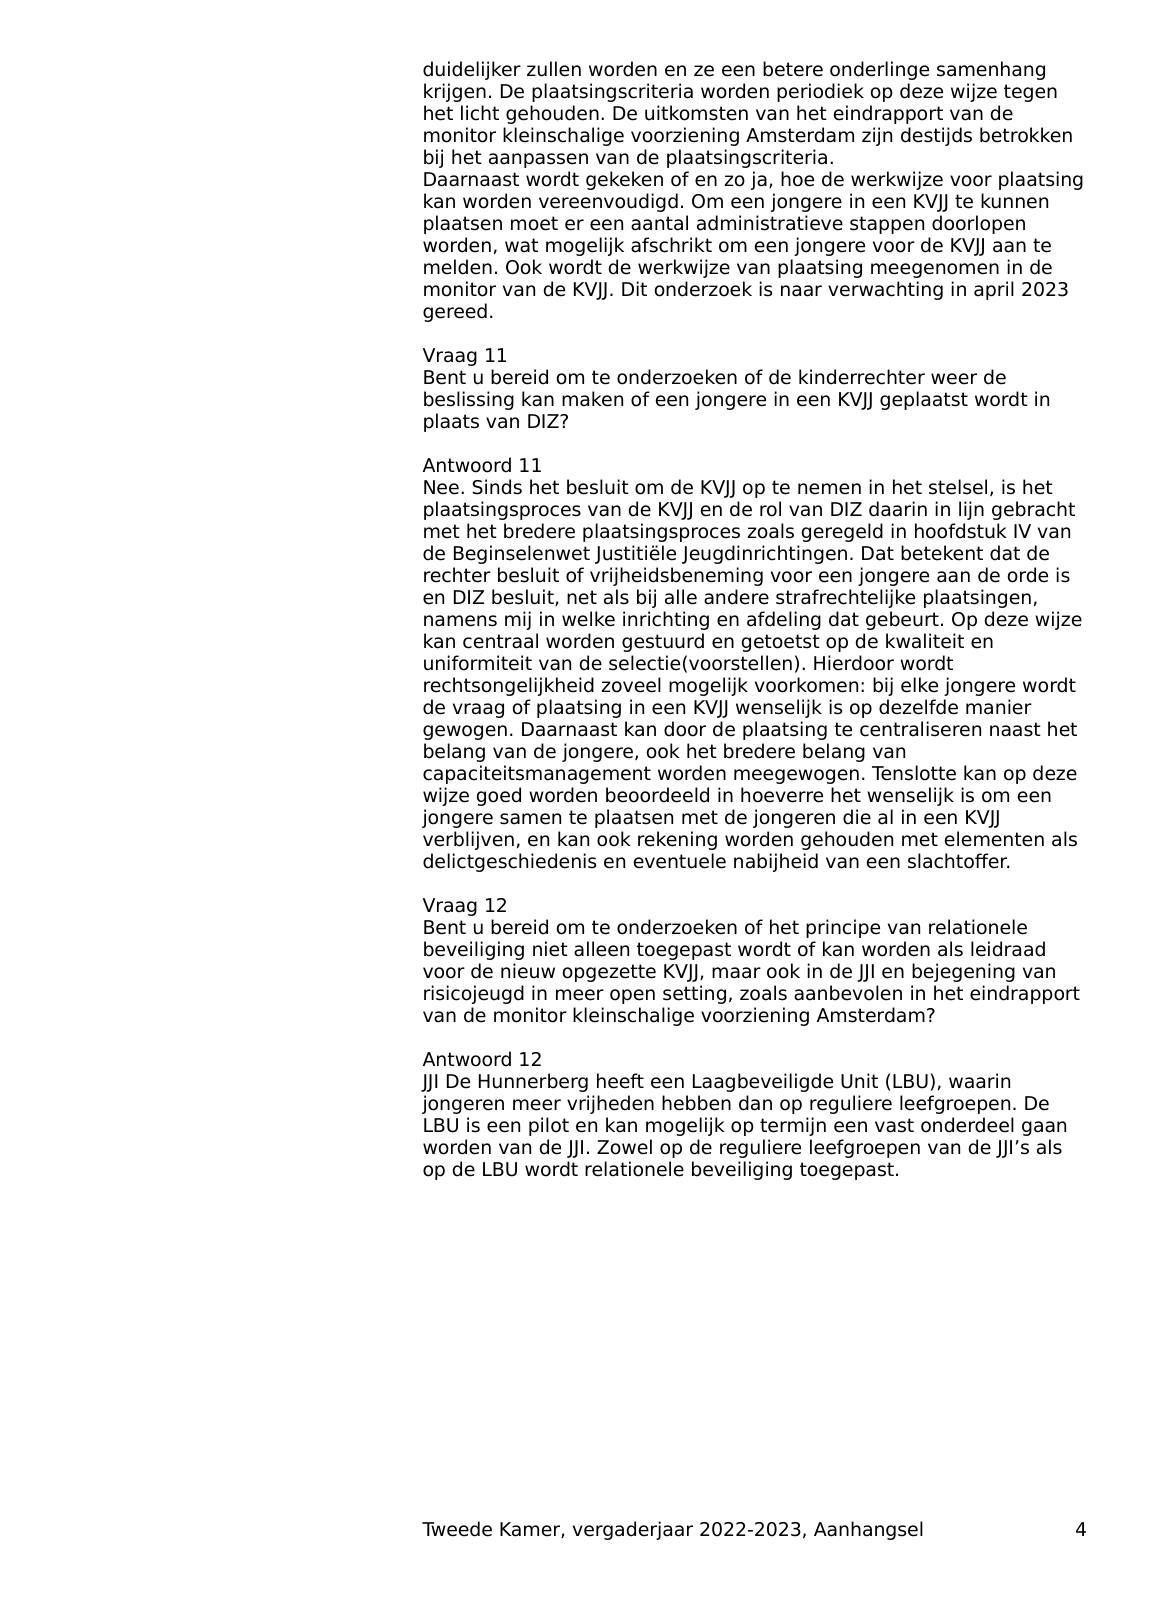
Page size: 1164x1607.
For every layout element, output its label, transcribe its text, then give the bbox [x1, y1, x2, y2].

text JJI De Hunnerberg heeft een Laagbeveiligde Unit (LBU), waarin jongeren meer vrijheden hebben dan op reguliere leefgroepen. De LBU is een pilot en kan mogelijk op termijn een vast onderdeel gaan worden van de JJI. Zowel op de reguliere leefgroepen van de JJI’s als op de LBU wordt relationele beveiliging toegepast. [422, 1071, 1087, 1181]
text duidelijker zullen worden en ze een betere onderlinge samenhang krijgen. De plaatsingscriteria worden periodiek op deze wijze tegen het licht gehouden. De uitkomsten van het eindrapport van de monitor kleinschalige voorziening Amsterdam zijn destijds betrokken bij het aanpassen van de plaatsingscriteria. [422, 59, 1087, 169]
text Nee. Sinds het besluit om de KVJJ op te nemen in het stelsel, is het plaatsingsproces van de KVJJ en de rol van DIZ daarin in lijn gebracht met het bredere plaatsingsproces zoals geregeld in hoofdstuk IV van de Beginselenwet Justitiële Jeugdinrichtingen. Dat betekent dat de rechter besluit of vrijheidsbeneming voor een jongere aan de orde is en DIZ besluit, net als bij alle andere strafrechtelijke plaatsingen, namens mij in welke inrichting en afdeling dat gebeurt. Op deze wijze kan centraal worden gestuurd en getoetst op de kwaliteit en uniformiteit van de selectie(voorstellen). Hierdoor wordt rechtsongelijkheid zoveel mogelijk voorkomen: bij elke jongere wordt de vraag of plaatsing in een KVJJ wenselijk is op dezelfde manier gewogen. Daarnaast kan door de plaatsing te centraliseren naast het belang van de jongere, ook het bredere belang van capaciteitsmanagement worden meegewogen. Tenslotte kan op deze wijze goed worden beoordeeld in hoeverre het wenselijk is om een jongere samen te plaatsen met de jongeren die al in een KVJJ verblijven, en kan ook rekening worden gehouden met elementen als delictgeschiedenis en eventuele nabijheid van een slachtoffer. [422, 477, 1087, 873]
text Antwoord 12 [422, 1049, 1087, 1071]
text Vraag 12 [422, 895, 1087, 917]
text Bent u bereid om te onderzoeken of de kinderrechter weer de beslissing kan maken of een jongere in een KVJJ geplaatst wordt in plaats van DIZ? [422, 367, 1087, 433]
text Bent u bereid om te onderzoeken of het principe van relationele beveiliging niet alleen toegepast wordt of kan worden als leidraad voor de nieuw opgezette KVJJ, maar ook in de JJI en bejegening van risicojeugd in meer open setting, zoals aanbevolen in het eindrapport van de monitor kleinschalige voorziening Amsterdam? [422, 917, 1087, 1027]
text Antwoord 11 [422, 455, 1087, 477]
text Vraag 11 [422, 345, 1087, 367]
text Daarnaast wordt gekeken of en zo ja, hoe de werkwijze voor plaatsing kan worden vereenvoudigd. Om een jongere in een KVJJ te kunnen plaatsen moet er een aantal administratieve stappen doorlopen worden, wat mogelijk afschrikt om een jongere voor de KVJJ aan te melden. Ook wordt de werkwijze van plaatsing meegenomen in de monitor van de KVJJ. Dit onderzoek is naar verwachting in april 2023 gereed. [422, 169, 1087, 323]
